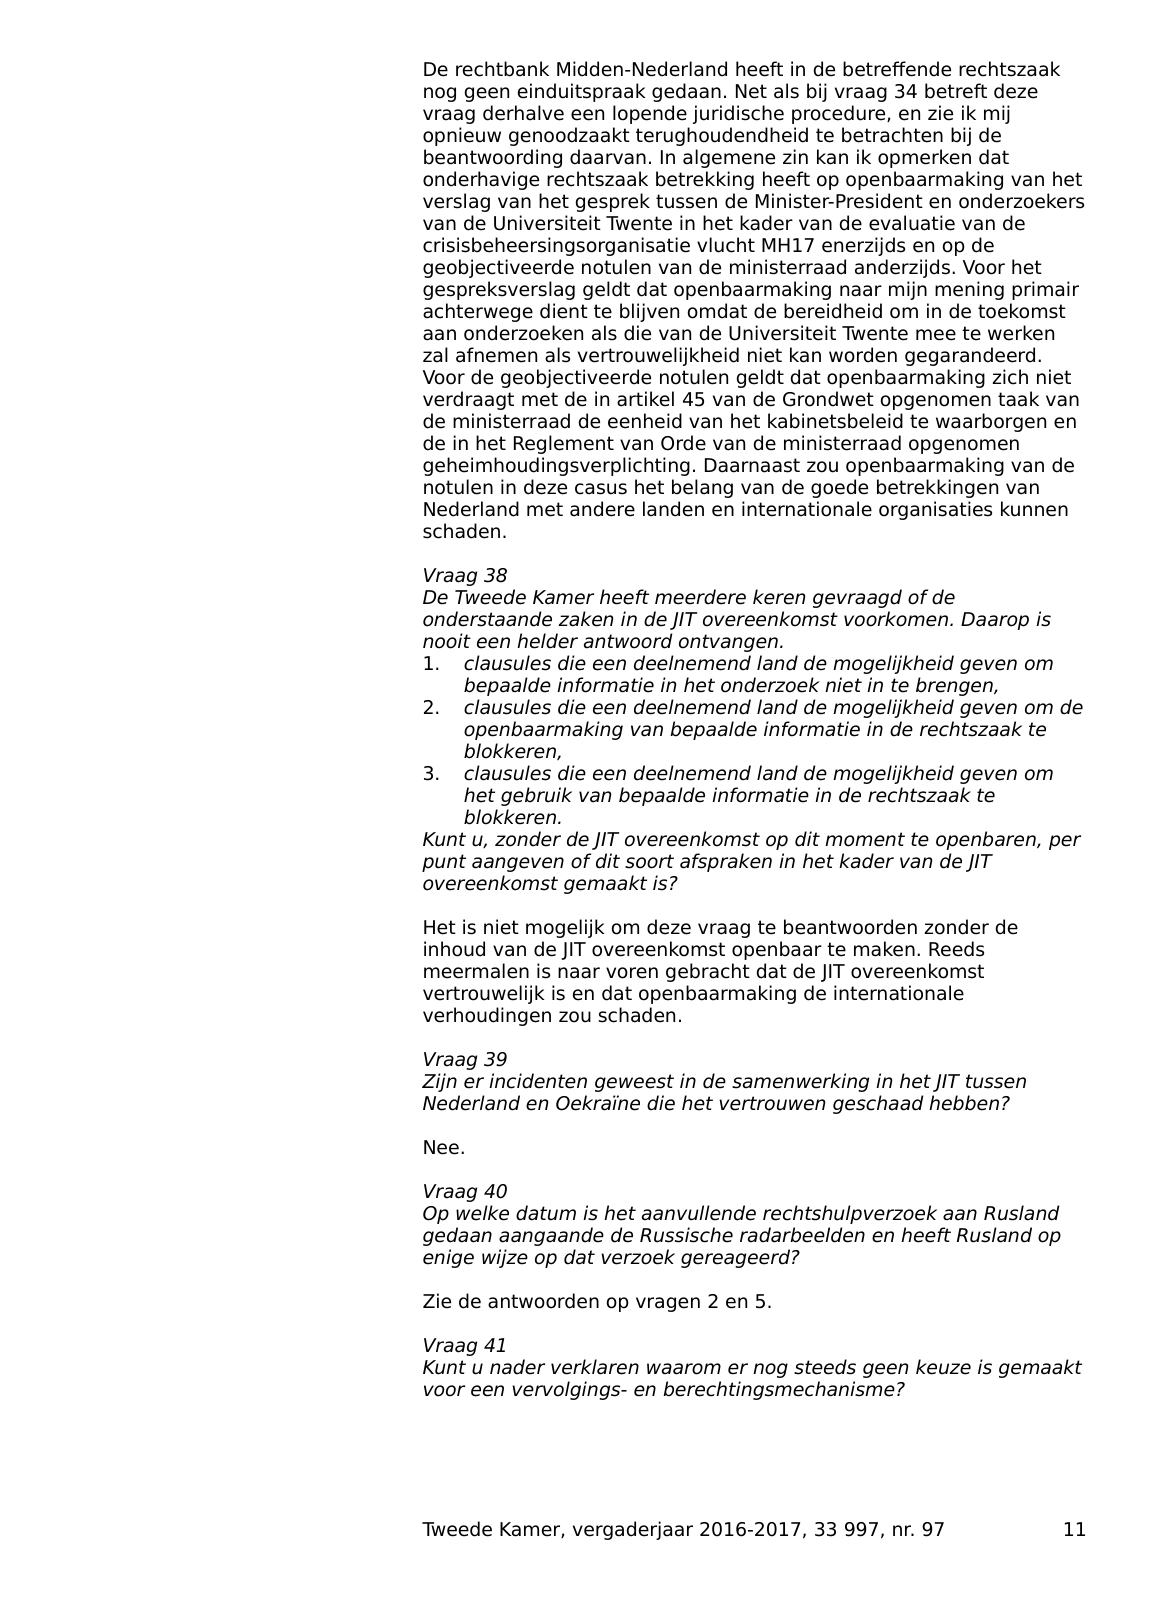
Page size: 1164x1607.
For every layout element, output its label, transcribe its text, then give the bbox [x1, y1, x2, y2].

text Vraag 38 [422, 565, 1087, 587]
text Het is niet mogelijk om deze vraag te beantwoorden zonder de inhoud van de JIT overeenkomst openbaar te maken. Reeds meermalen is naar voren gebracht dat de JIT overeenkomst vertrouwelijk is en dat openbaarmaking de internationale verhoudingen zou schaden. [422, 917, 1087, 1027]
text Zijn er incidenten geweest in de samenwerking in het JIT tussen Nederland en Oekraïne die het vertrouwen geschaad hebben? [422, 1071, 1087, 1115]
text 1. clausules die een deelnemend land de mogelijkheid geven om bepaalde informatie in het onderzoek niet in te brengen, [422, 653, 1087, 697]
text Kunt u, zonder de JIT overeenkomst op dit moment te openbaren, per punt aangeven of dit soort afspraken in het kader van de JIT overeenkomst gemaakt is? [422, 828, 1087, 894]
text Kunt u nader verklaren waarom er nog steeds geen keuze is gemaakt voor een vervolgings- en berechtingsmechanisme? [422, 1357, 1087, 1401]
text De rechtbank Midden-Nederland heeft in de betreffende rechtszaak nog geen einduitspraak gedaan. Net als bij vraag 34 betreft deze vraag derhalve een lopende juridische procedure, en zie ik mij opnieuw genoodzaakt terughoudendheid te betrachten bij de beantwoording daarvan. In algemene zin kan ik opmerken dat onderhavige rechtszaak betrekking heeft op openbaarmaking van het verslag van het gesprek tussen de Minister-President en onderzoekers van de Universiteit Twente in het kader van de evaluatie van de crisisbeheersingsorganisatie vlucht MH17 enerzijds en op de geobjectiveerde notulen van de ministerraad anderzijds. Voor het gespreksverslag geldt dat openbaarmaking naar mijn mening primair achterwege dient te blijven omdat de bereidheid om in de toekomst aan onderzoeken als die van de Universiteit Twente mee te werken zal afnemen als vertrouwelijkheid niet kan worden gegarandeerd. Voor de geobjectiveerde notulen geldt dat openbaarmaking zich niet verdraagt met de in artikel 45 van de Grondwet opgenomen taak van de ministerraad de eenheid van het kabinetsbeleid te waarborgen en de in het Reglement van Orde van de ministerraad opgenomen geheimhoudingsverplichting. Daarnaast zou openbaarmaking van de notulen in deze casus het belang van de goede betrekkingen van Nederland met andere landen en internationale organisaties kunnen schaden. [422, 59, 1087, 543]
text Nee. [422, 1137, 1087, 1159]
text Vraag 41 [422, 1335, 1087, 1357]
text 2. clausules die een deelnemend land de mogelijkheid geven om de openbaarmaking van bepaalde informatie in de rechtszaak te blokkeren, [422, 697, 1087, 763]
text De Tweede Kamer heeft meerdere keren gevraagd of de onderstaande zaken in de JIT overeenkomst voorkomen. Daarop is nooit een helder antwoord ontvangen. [422, 587, 1087, 653]
text Vraag 39 [422, 1049, 1087, 1071]
text Op welke datum is het aanvullende rechtshulpverzoek aan Rusland gedaan aangaande de Russische radarbeelden en heeft Rusland op enige wijze op dat verzoek gereageerd? [422, 1203, 1087, 1269]
text Vraag 40 [422, 1181, 1087, 1203]
text 3. clausules die een deelnemend land de mogelijkheid geven om het gebruik van bepaalde informatie in de rechtszaak te blokkeren. [422, 763, 1087, 828]
text Zie de antwoorden op vragen 2 en 5. [422, 1291, 1087, 1313]
